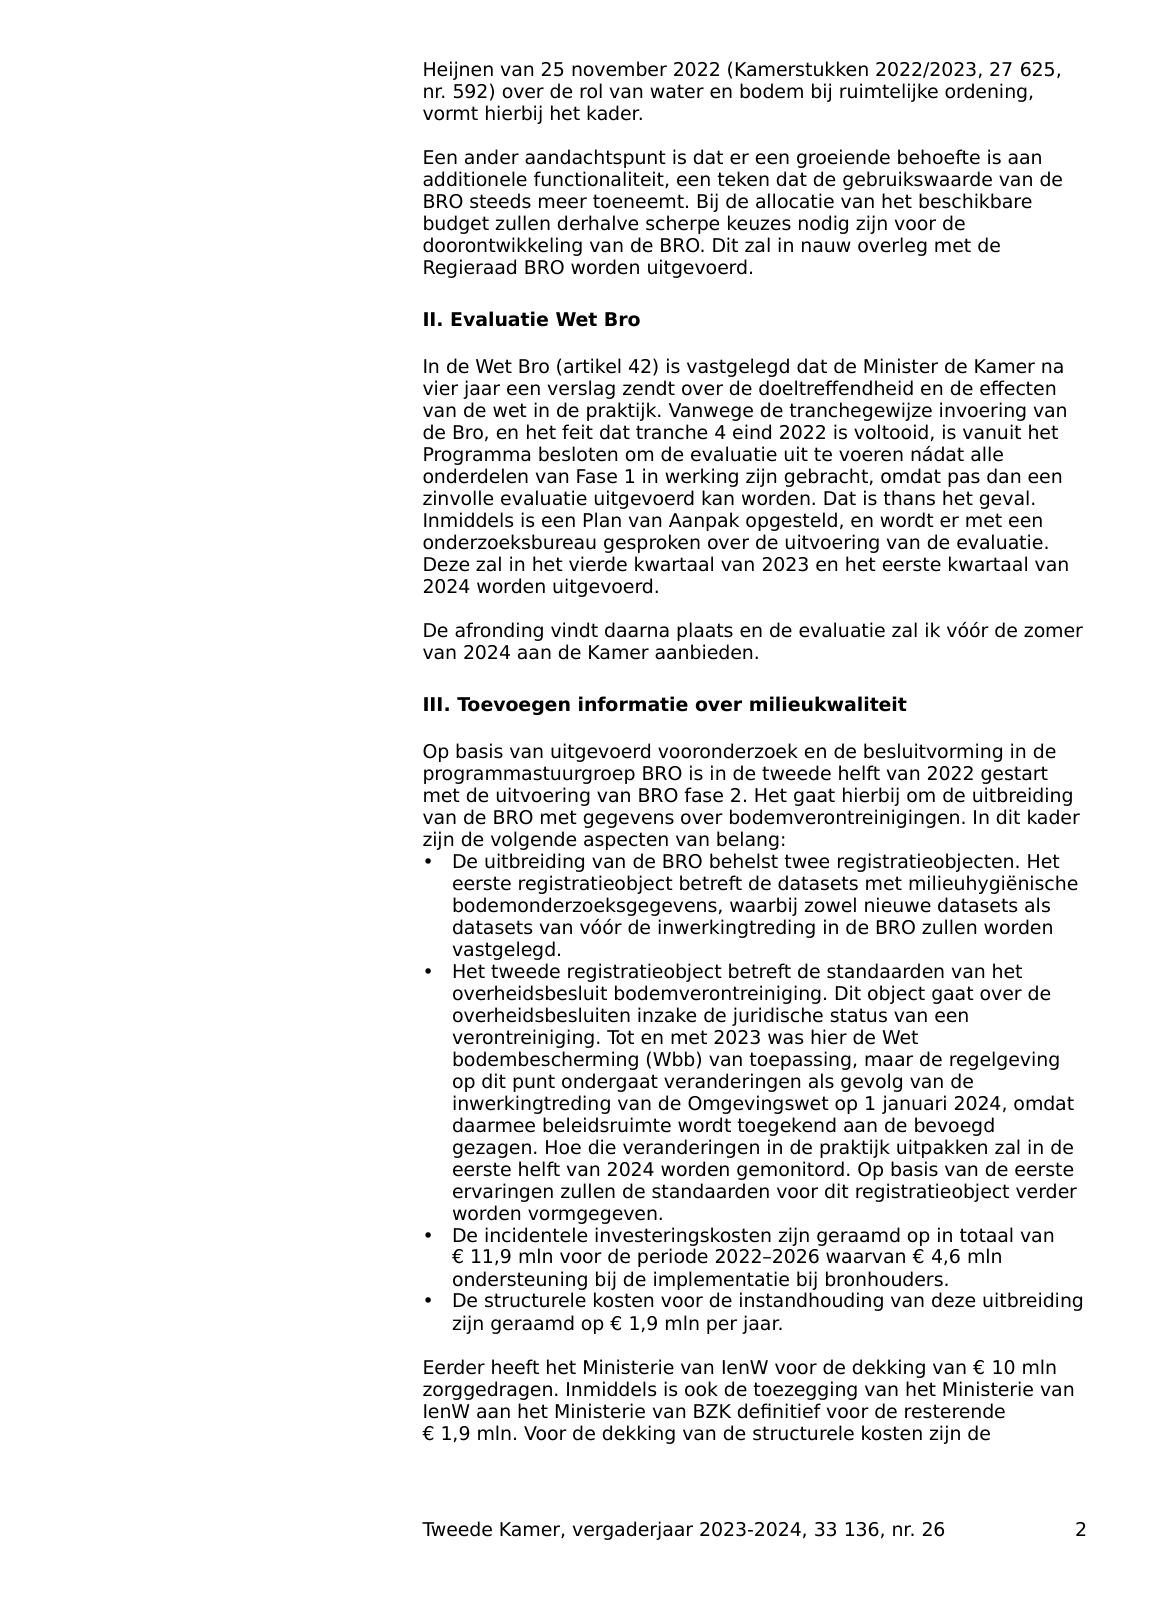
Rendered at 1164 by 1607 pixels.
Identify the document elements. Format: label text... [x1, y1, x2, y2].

subtitle II. Evaluatie Wet Bro [422, 309, 1087, 331]
text Op basis van uitgevoerd vooronderzoek en de besluitvorming in de programmastuurgroep BRO is in de tweede helft van 2022 gestart met de uitvoering van BRO fase 2. Het gaat hierbij om de uitbreiding van de BRO met gegevens over bodemverontreinigingen. In dit kader zijn de volgende aspecten van belang: [422, 741, 1087, 851]
text Heijnen van 25 november 2022 (Kamerstukken 2022/2023, 27 625, nr. 592) over de rol van water en bodem bij ruimtelijke ordening, vormt hierbij het kader. [422, 59, 1087, 125]
text • De incidentele investeringskosten zijn geraamd op in totaal van € 11,9 mln voor de periode 2022–2026 waarvan € 4,6 mln ondersteuning bij de implementatie bij bronhouders. [422, 1224, 1087, 1290]
text Een ander aandachtspunt is dat er een groeiende behoefte is aan additionele functionaliteit, een teken dat de gebruikswaarde van de BRO steeds meer toeneemt. Bij de allocatie van het beschikbare budget zullen derhalve scherpe keuzes nodig zijn voor de doorontwikkeling van de BRO. Dit zal in nauw overleg met de Regieraad BRO worden uitgevoerd. [422, 147, 1087, 279]
text • De structurele kosten voor de instandhouding van deze uitbreiding zijn geraamd op € 1,9 mln per jaar. [422, 1290, 1087, 1334]
text De afronding vindt daarna plaats en de evaluatie zal ik vóór de zomer van 2024 aan de Kamer aanbieden. [422, 620, 1087, 664]
text • De uitbreiding van de BRO behelst twee registratieobjecten. Het eerste registratieobject betreft de datasets met milieuhygiënische bodemonderzoeksgegevens, waarbij zowel nieuwe datasets als datasets van vóór de inwerkingtreding in de BRO zullen worden vastgelegd. [422, 851, 1087, 961]
text • Het tweede registratieobject betreft de standaarden van het overheidsbesluit bodemverontreiniging. Dit object gaat over de overheidsbesluiten inzake de juridische status van een verontreiniging. Tot en met 2023 was hier de Wet bodembescherming (Wbb) van toepassing, maar de regelgeving op dit punt ondergaat veranderingen als gevolg van de inwerkingtreding van de Omgevingswet op 1 januari 2024, omdat daarmee beleidsruimte wordt toegekend aan de bevoegd gezagen. Hoe die veranderingen in de praktijk uitpakken zal in de eerste helft van 2024 worden gemonitord. Op basis van de eerste ervaringen zullen de standaarden voor dit registratieobject verder worden vormgegeven. [422, 961, 1087, 1224]
text In de Wet Bro (artikel 42) is vastgelegd dat de Minister de Kamer na vier jaar een verslag zendt over de doeltreffendheid en de effecten van de wet in de praktijk. Vanwege de tranchegewijze invoering van de Bro, en het feit dat tranche 4 eind 2022 is voltooid, is vanuit het Programma besloten om de evaluatie uit te voeren nádat alle onderdelen van Fase 1 in werking zijn gebracht, omdat pas dan een zinvolle evaluatie uitgevoerd kan worden. Dat is thans het geval. Inmiddels is een Plan van Aanpak opgesteld, en wordt er met een onderzoeksbureau gesproken over de uitvoering van de evaluatie. Deze zal in het vierde kwartaal van 2023 en het eerste kwartaal van 2024 worden uitgevoerd. [422, 356, 1087, 598]
subtitle III. Toevoegen informatie over milieukwaliteit [422, 694, 1087, 716]
text Eerder heeft het Ministerie van IenW voor de dekking van € 10 mln zorggedragen. Inmiddels is ook de toezegging van het Ministerie van IenW aan het Ministerie van BZK definitief voor de resterende € 1,9 mln. Voor de dekking van de structurele kosten zijn de [422, 1357, 1087, 1444]
